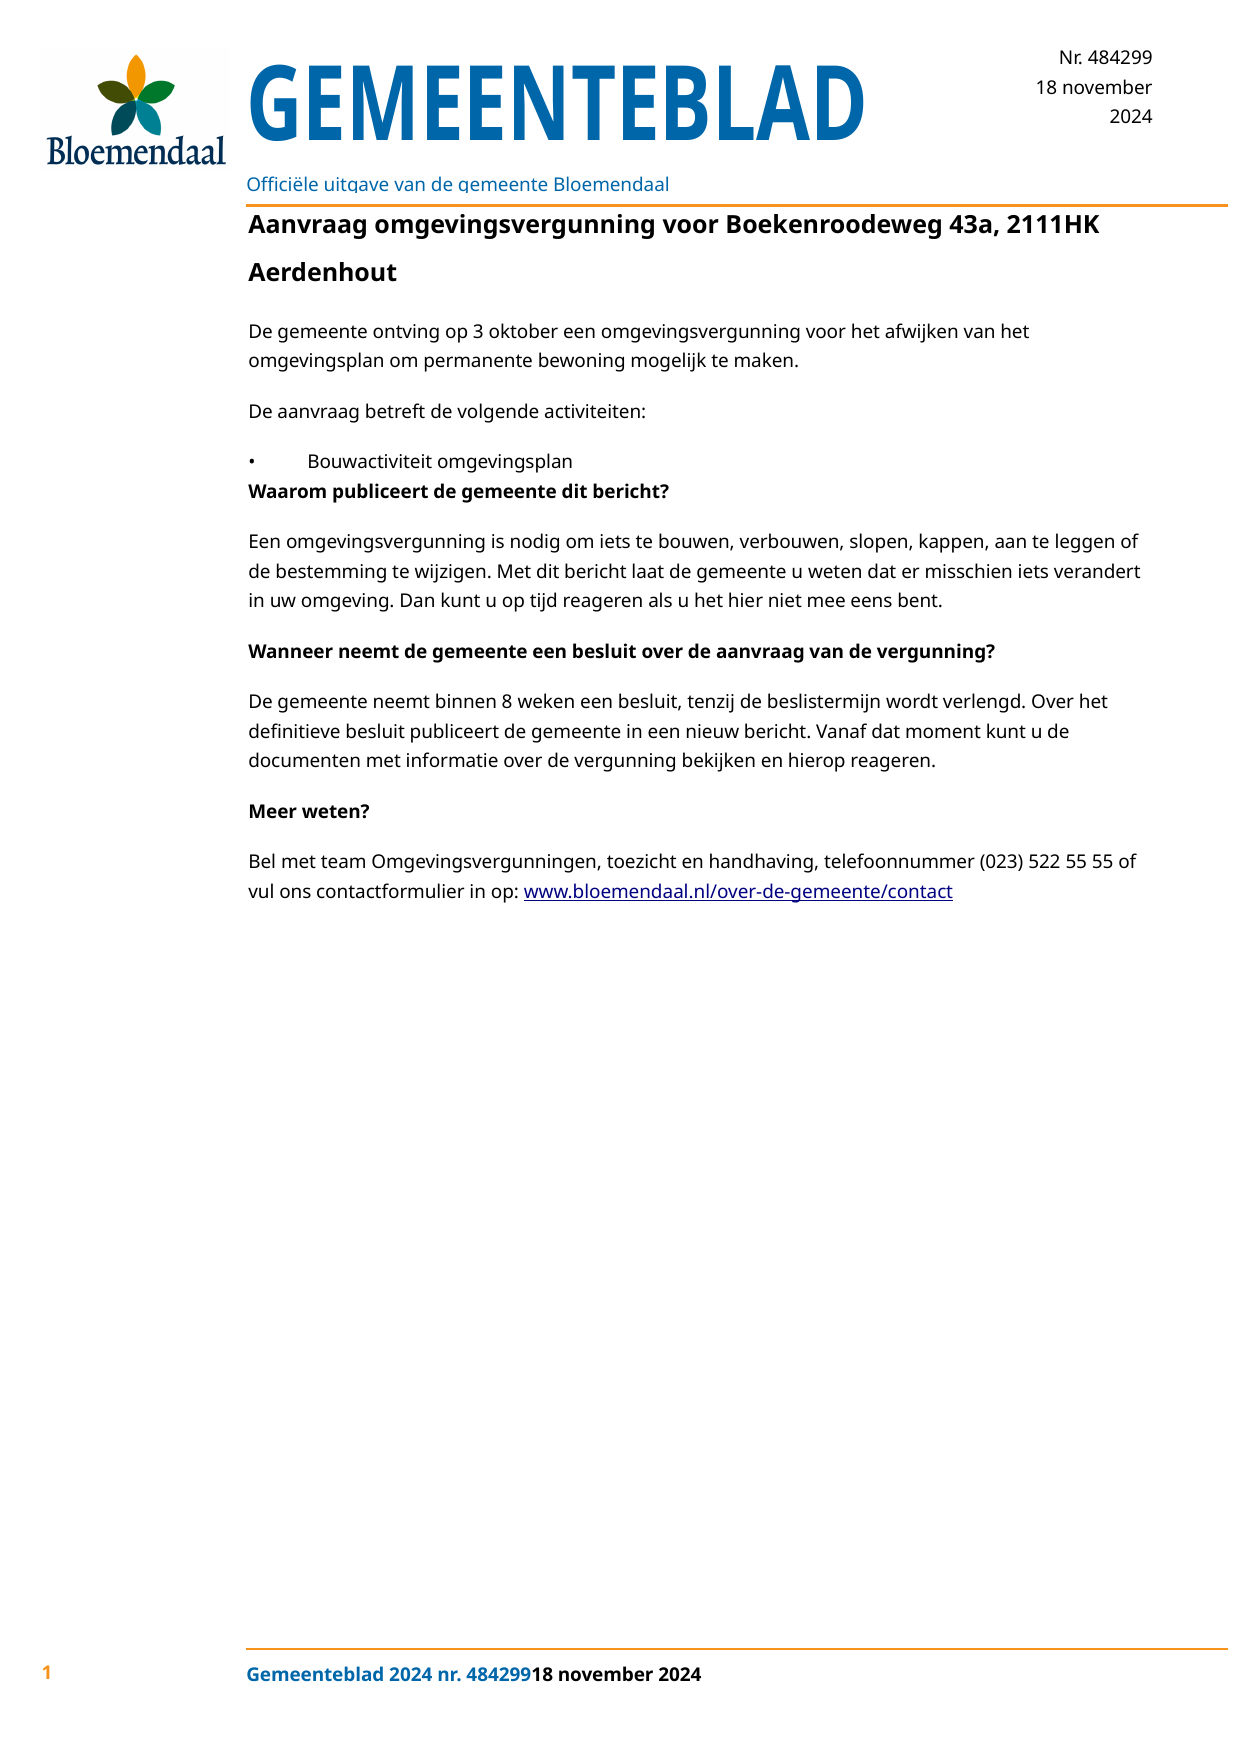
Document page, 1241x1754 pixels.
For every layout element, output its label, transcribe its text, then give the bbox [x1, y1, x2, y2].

text De gemeente neemt binnen 8 weken een besluit, tenzij de beslistermijn wordt verlengd. Over het definitieve besluit publiceert de gemeente in een nieuw bericht. Vanaf dat moment kunt u de documenten met informatie over de vergunning bekijken en hierop reageren. [248, 688, 1152, 773]
text Waarom publiceert de gemeente dit bericht? [248, 478, 1152, 504]
text De gemeente ontving op 3 oktober een omgevingsvergunning voor het afwijken van het omgevingsplan om permanente bewoning mogelijk te maken. [248, 318, 1152, 373]
text Aanvraag omgevingsvergunning voor Boekenroodeweg 43a, 2111HK Aerdenhout [248, 207, 1152, 288]
text Meer weten? [248, 798, 1152, 824]
text Wanneer neemt de gemeente een besluit over de aanvraag van de vergunning? [248, 638, 1152, 664]
text Een omgevingsvergunning is nodig om iets te bouwen, verbouwen, slopen, kappen, aan te leggen of de bestemming te wijzigen. Met dit bericht laat de gemeente u weten dat er misschien iets verandert in uw omgeving. Dan kunt u op tijd reageren als u het hier niet mee eens bent. [248, 528, 1152, 613]
text De aanvraag betreft de volgende activiteiten: [248, 398, 1152, 424]
list Bouwactiviteit omgevingsplan [248, 448, 1152, 474]
picture [41, 47, 231, 172]
text Bel met team Omgevingsvergunningen, toezicht en handhaving, telefoonnummer (023) 522 55 55 of vul ons contactformulier in op: www.bloemendaal.nl/over-de-gemeente/contact [248, 848, 1152, 904]
